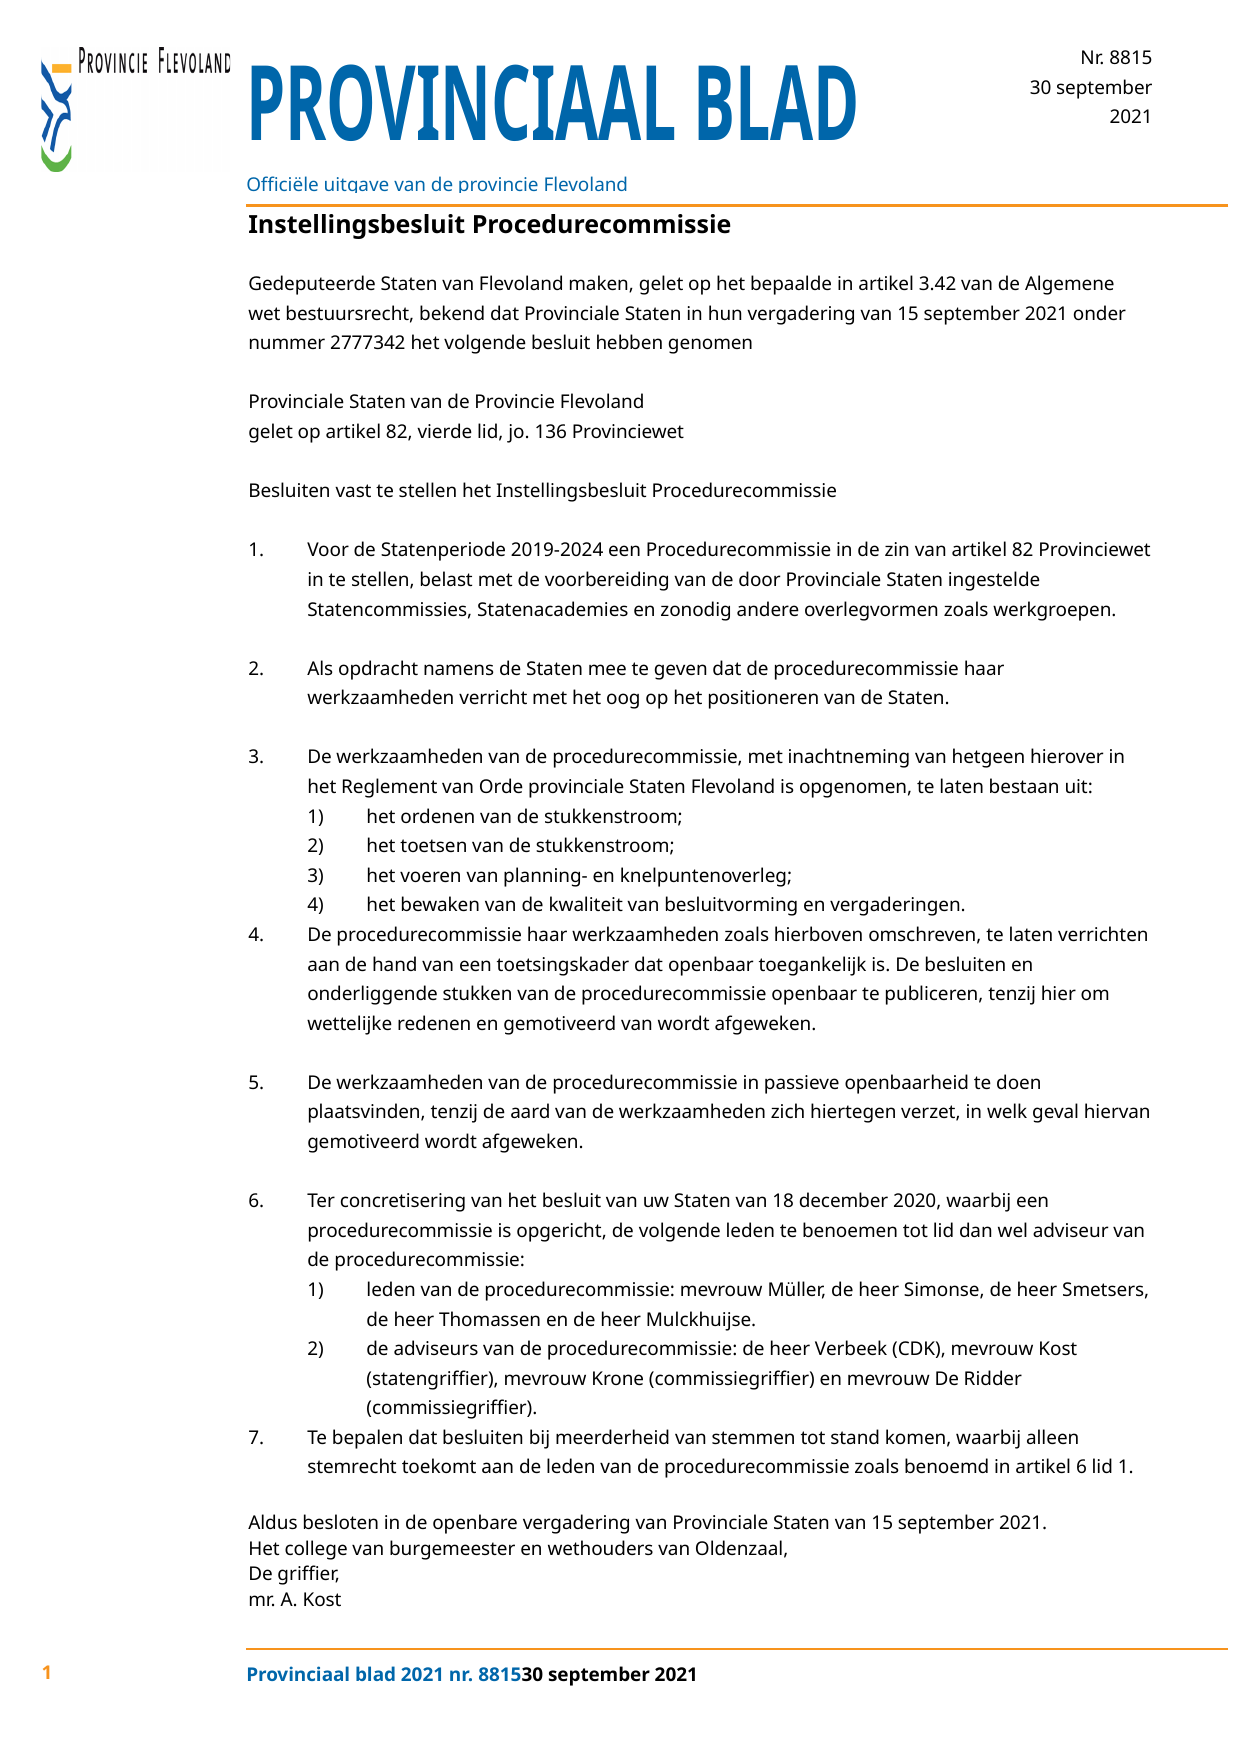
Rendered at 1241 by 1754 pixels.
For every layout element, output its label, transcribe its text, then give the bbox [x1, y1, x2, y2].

text De griffier, [248, 1560, 1152, 1586]
list het voeren van planning- en knelpuntenoverleg; [307, 862, 1152, 888]
list de adviseurs van de procedurecommissie: de heer Verbeek (CDK), mevrouw Kost (statengriffier), mevrouw Krone (commissiegriffier) en mevrouw De Ridder (commissiegriffier). [307, 1335, 1152, 1420]
list Te bepalen dat besluiten bij meerderheid van stemmen tot stand komen, waarbij alleen stemrecht toekomt aan de leden van de procedurecommissie zoals benoemd in artikel 6 lid 1. [248, 1424, 1152, 1479]
list Ter concretisering van het besluit van uw Staten van 18 december 2020, waarbij een procedurecommissie is opgericht, de volgende leden te benoemen tot lid dan wel adviseur van de procedurecommissie: [248, 1187, 1152, 1272]
list De werkzaamheden van de procedurecommissie in passieve openbaarheid te doen plaatsvinden, tenzij de aard van de werkzaamheden zich hiertegen verzet, in welk geval hiervan gemotiveerd wordt afgeweken. [248, 1069, 1152, 1154]
text Aldus besloten in de openbare vergadering van Provinciale Staten van 15 september 2021. [248, 1509, 1152, 1535]
text Provinciale Staten van de Provincie Flevoland [248, 389, 1152, 414]
list De werkzaamheden van de procedurecommissie, met inachtneming van hetgeen hierover in het Reglement van Orde provinciale Staten Flevoland is opgenomen, te laten bestaan uit: [248, 744, 1152, 799]
list het bewaken van de kwaliteit van besluitvorming en vergaderingen. [307, 892, 1152, 917]
text mr. A. Kost [248, 1586, 1152, 1612]
list het toetsen van de stukkenstroom; [307, 832, 1152, 858]
list leden van de procedurecommissie: mevrouw Müller, de heer Simonse, de heer Smetsers, de heer Thomassen en de heer Mulckhuijse. [307, 1276, 1152, 1331]
picture [41, 47, 231, 172]
list De procedurecommissie haar werkzaamheden zoals hierboven omschreven, te laten verrichten aan de hand van een toetsingskader dat openbaar toegankelijk is. De besluiten en onderliggende stukken van de procedurecommissie openbaar te publiceren, tenzij hier om wettelijke redenen en gemotiveerd van wordt afgeweken. [248, 921, 1152, 1036]
text Besluiten vast te stellen het Instellingsbesluit Procedurecommissie [248, 477, 1152, 503]
list Voor de Statenperiode 2019-2024 een Procedurecommissie in de zin van artikel 82 Provinciewet in te stellen, belast met de voorbereiding van de door Provinciale Staten ingestelde Statencommissies, Statenacademies en zonodig andere overlegvormen zoals werkgroepen. [248, 537, 1152, 621]
text Gedeputeerde Staten van Flevoland maken, gelet op het bepaalde in artikel 3.42 van de Algemene wet bestuursrecht, bekend dat Provinciale Staten in hun vergadering van 15 september 2021 onder nummer 2777342 het volgende besluit hebben genomen [248, 270, 1152, 355]
text Het college van burgemeester en wethouders van Oldenzaal, [248, 1535, 1152, 1560]
text Instellingsbesluit Procedurecommissie [248, 207, 1152, 241]
list het ordenen van de stukkenstroom; [307, 803, 1152, 828]
text gelet op artikel 82, vierde lid, jo. 136 Provinciewet [248, 418, 1152, 444]
list Als opdracht namens de Staten mee te geven dat de procedurecommissie haar werkzaamheden verricht met het oog op het positioneren van de Staten. [248, 655, 1152, 710]
